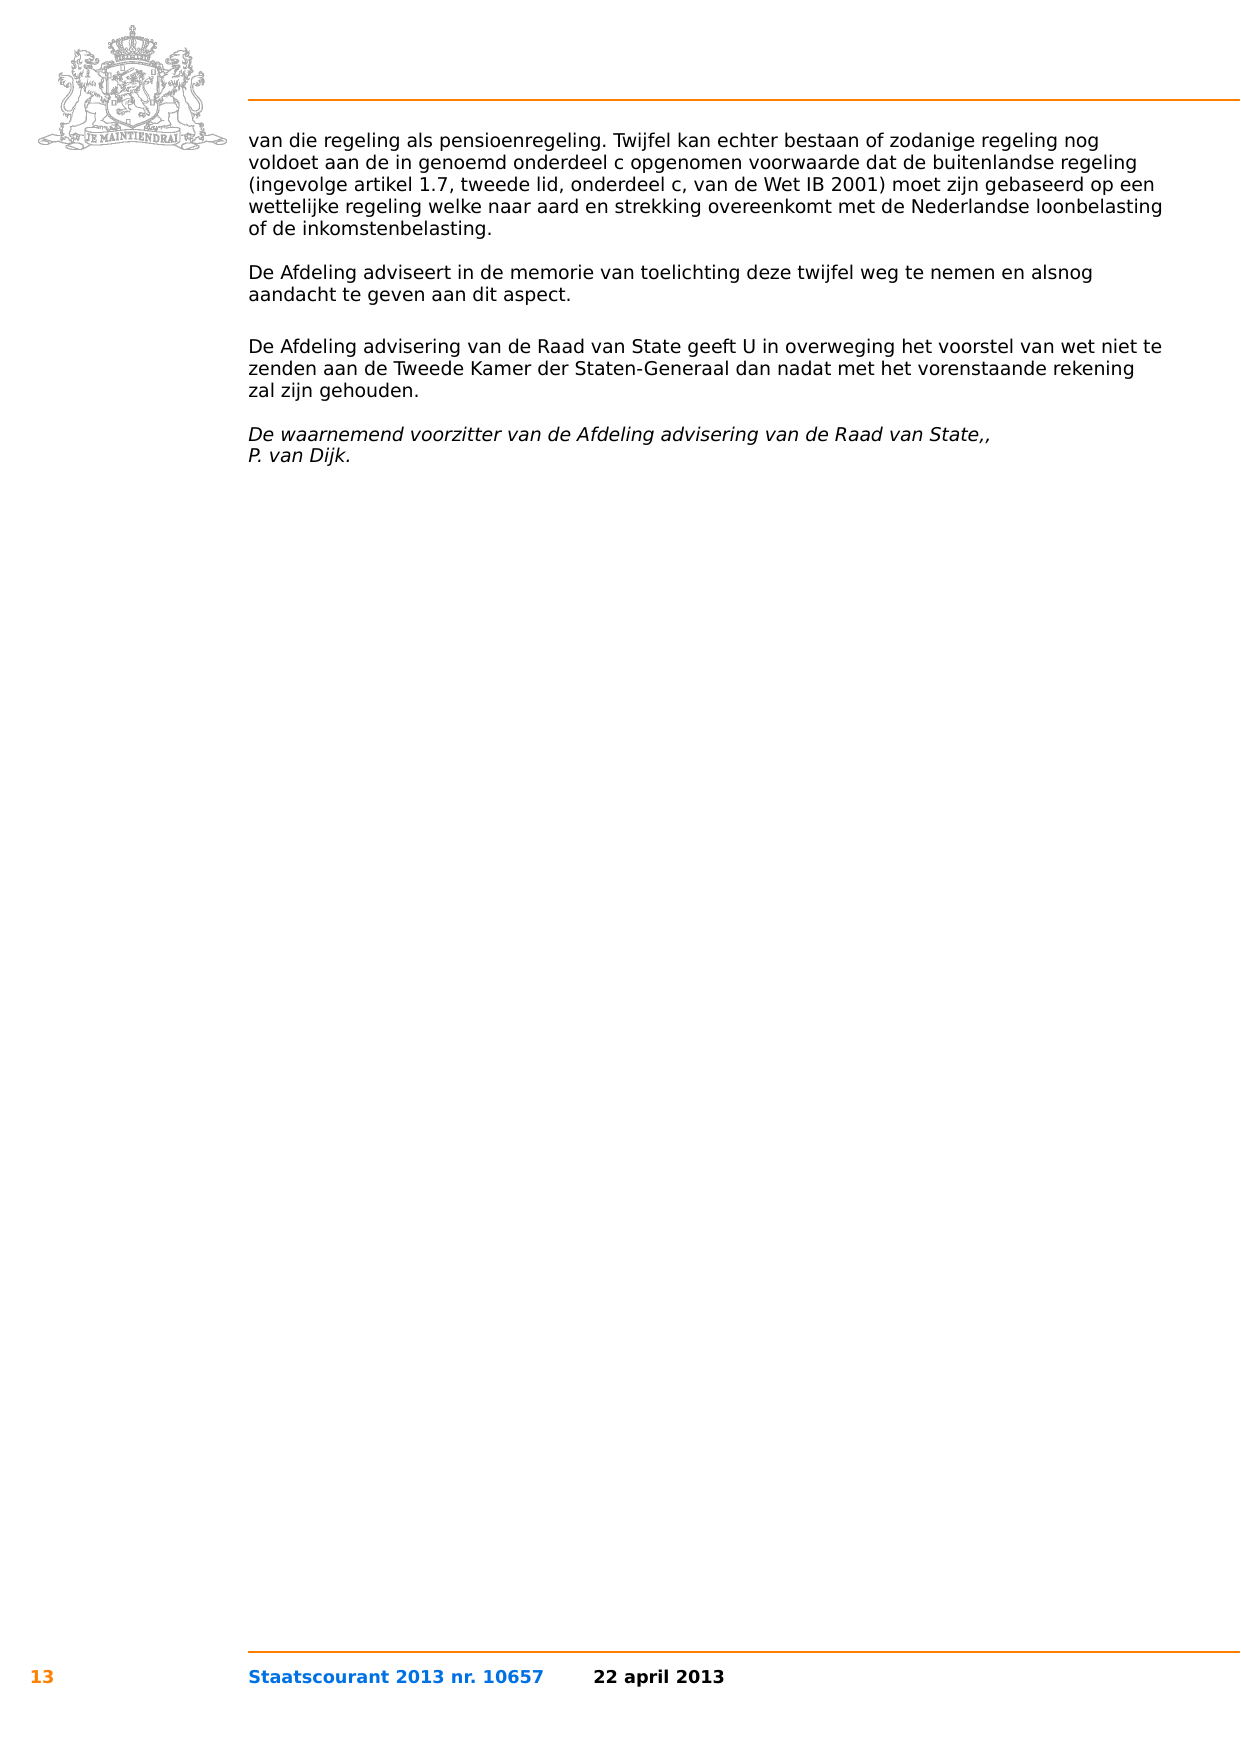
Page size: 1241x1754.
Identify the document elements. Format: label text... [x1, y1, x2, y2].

text De Afdeling advisering van de Raad van State geeft U in overweging het voorstel van wet niet te zenden aan de Tweede Kamer der Staten-Generaal dan nadat met het vorenstaande rekening zal zijn gehouden. [248, 336, 1163, 402]
text De waarnemend voorzitter van de Afdeling advisering van de Raad van State,, P. van Dijk. [248, 423, 1163, 467]
text van die regeling als pensioenregeling. Twijfel kan echter bestaan of zodanige regeling nog voldoet aan de in genoemd onderdeel c opgenomen voorwaarde dat de buitenlandse regeling (ingevolge artikel 1.7, tweede lid, onderdeel c, van de Wet IB 2001) moet zijn gebaseerd op een wettelijke regeling welke naar aard en strekking overeenkomt met de Nederlandse loonbelasting of de inkomstenbelasting. [248, 130, 1163, 240]
text De Afdeling adviseert in de memorie van toelichting deze twijfel weg te nemen en alsnog aandacht te geven aan dit aspect. [248, 262, 1163, 306]
picture [38, 25, 227, 150]
